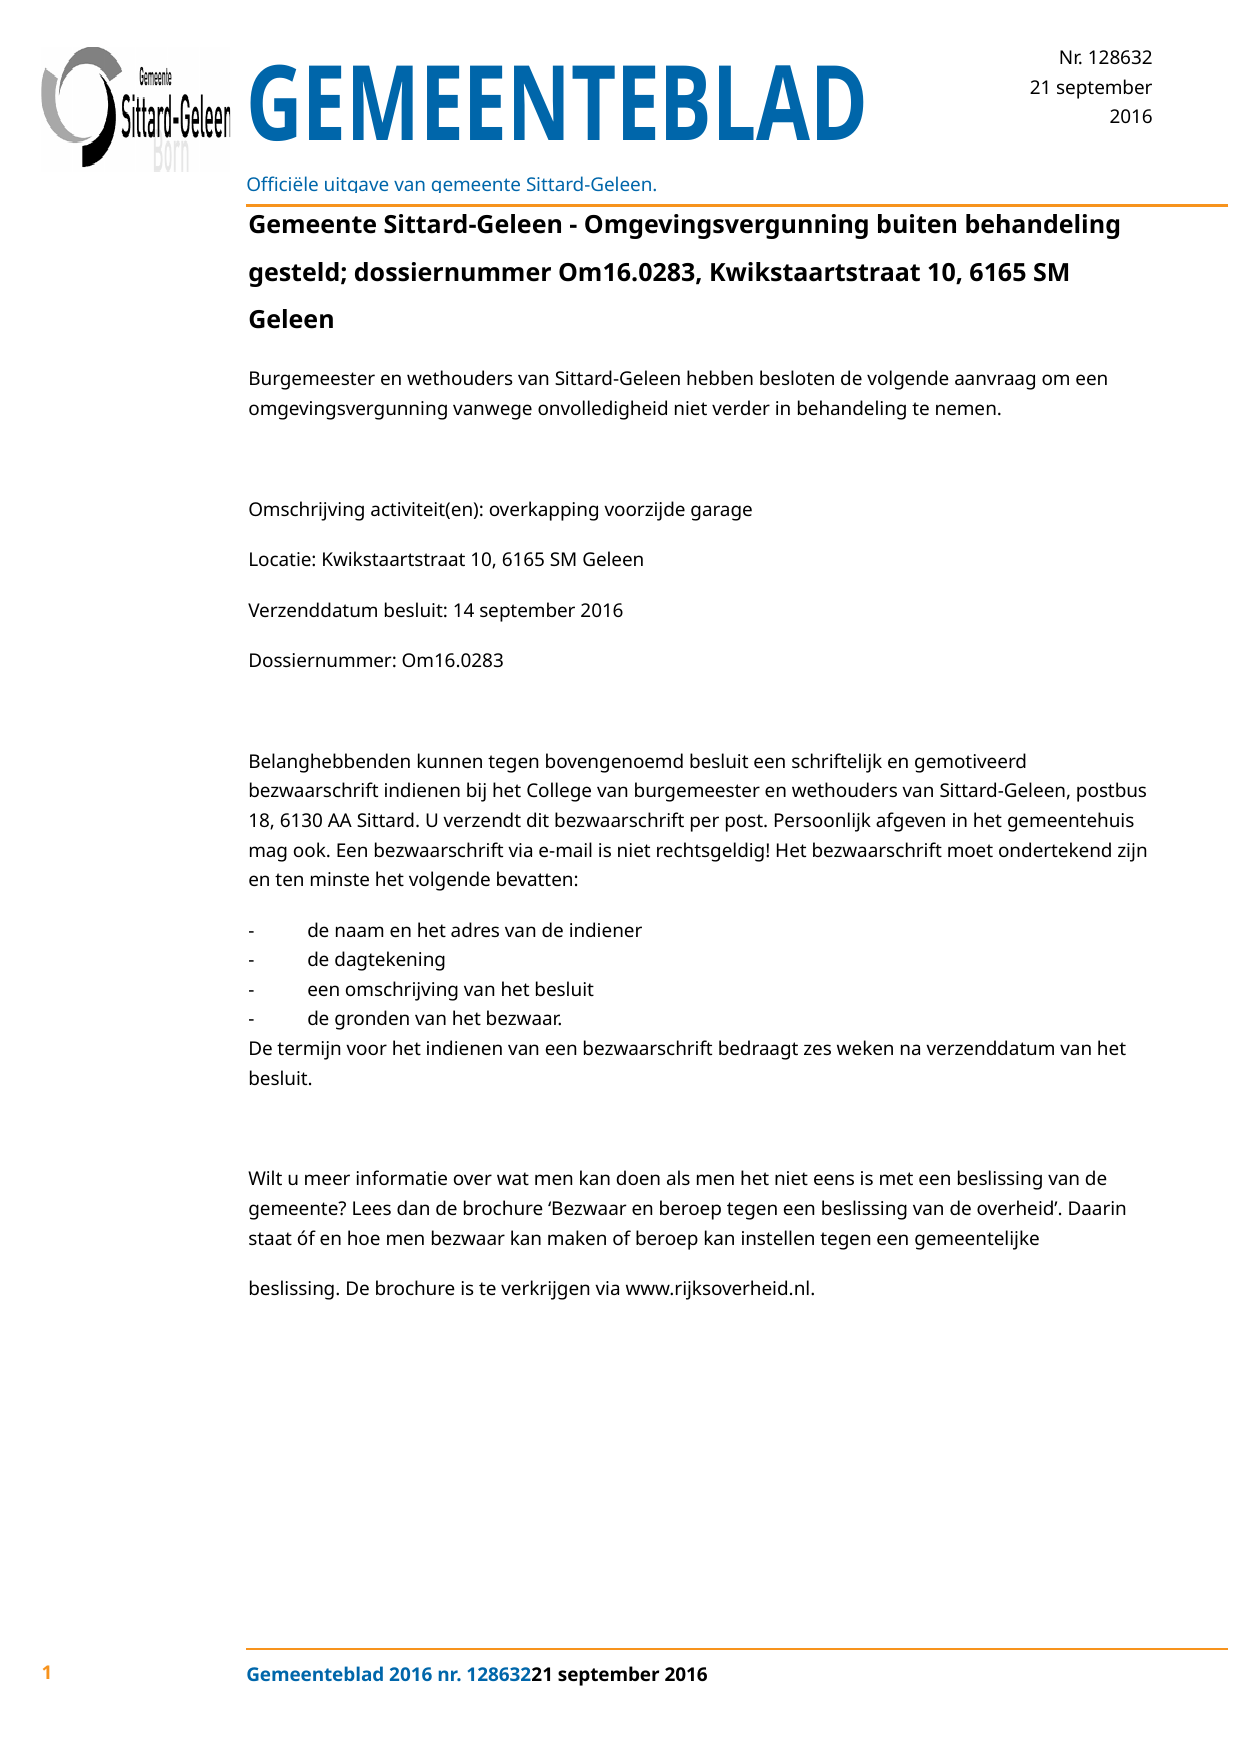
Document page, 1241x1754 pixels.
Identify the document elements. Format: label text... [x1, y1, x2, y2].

text Dossiernummer: Om16.0283 [248, 647, 1152, 673]
list de naam en het adres van de indiener [248, 917, 1152, 942]
list de gronden van het bezwaar. [248, 1006, 1152, 1031]
text De termijn voor het indienen van een bezwaarschrift bedraagt zes weken na verzenddatum van het besluit. [248, 1035, 1152, 1090]
text beslissing. De brochure is te verkrijgen via www.rijksoverheid.nl. [248, 1275, 1152, 1301]
text Omschrijving activiteit(en): overkapping voorzijde garage [248, 496, 1152, 522]
text Verzenddatum besluit: 14 september 2016 [248, 597, 1152, 622]
text Locatie: Kwikstaartstraat 10, 6165 SM Geleen [248, 546, 1152, 572]
text Gemeente Sittard-Geleen - Omgevingsvergunning buiten behandeling gesteld; dossiernummer Om16.0283, Kwikstaartstraat 10, 6165 SM Geleen [248, 207, 1152, 336]
picture [41, 47, 231, 172]
text Belanghebbenden kunnen tegen bovengenoemd besluit een schriftelijk en gemotiveerd bezwaarschrift indienen bij het College van burgemeester en wethouders van Sittard-Geleen, postbus 18, 6130 AA Sittard. U verzendt dit bezwaarschrift per post. Persoonlijk afgeven in het gemeentehuis mag ook. Een bezwaarschrift via e-mail is niet rechtsgeldig! Het bezwaarschrift moet ondertekend zijn en ten minste het volgende bevatten: [248, 748, 1152, 892]
text Wilt u meer informatie over wat men kan doen als men het niet eens is met een beslissing van de gemeente? Lees dan de brochure ‘Bezwaar en beroep tegen een beslissing van de overheid’. Daarin staat óf en hoe men bezwaar kan maken of beroep kan instellen tegen een gemeentelijke [248, 1166, 1152, 1250]
list de dagtekening [248, 946, 1152, 972]
text Burgemeester en wethouders van Sittard-Geleen hebben besloten de volgende aanvraag om een omgevingsvergunning vanwege onvolledigheid niet verder in behandeling te nemen. [248, 366, 1152, 421]
list een omschrijving van het besluit [248, 976, 1152, 1002]
